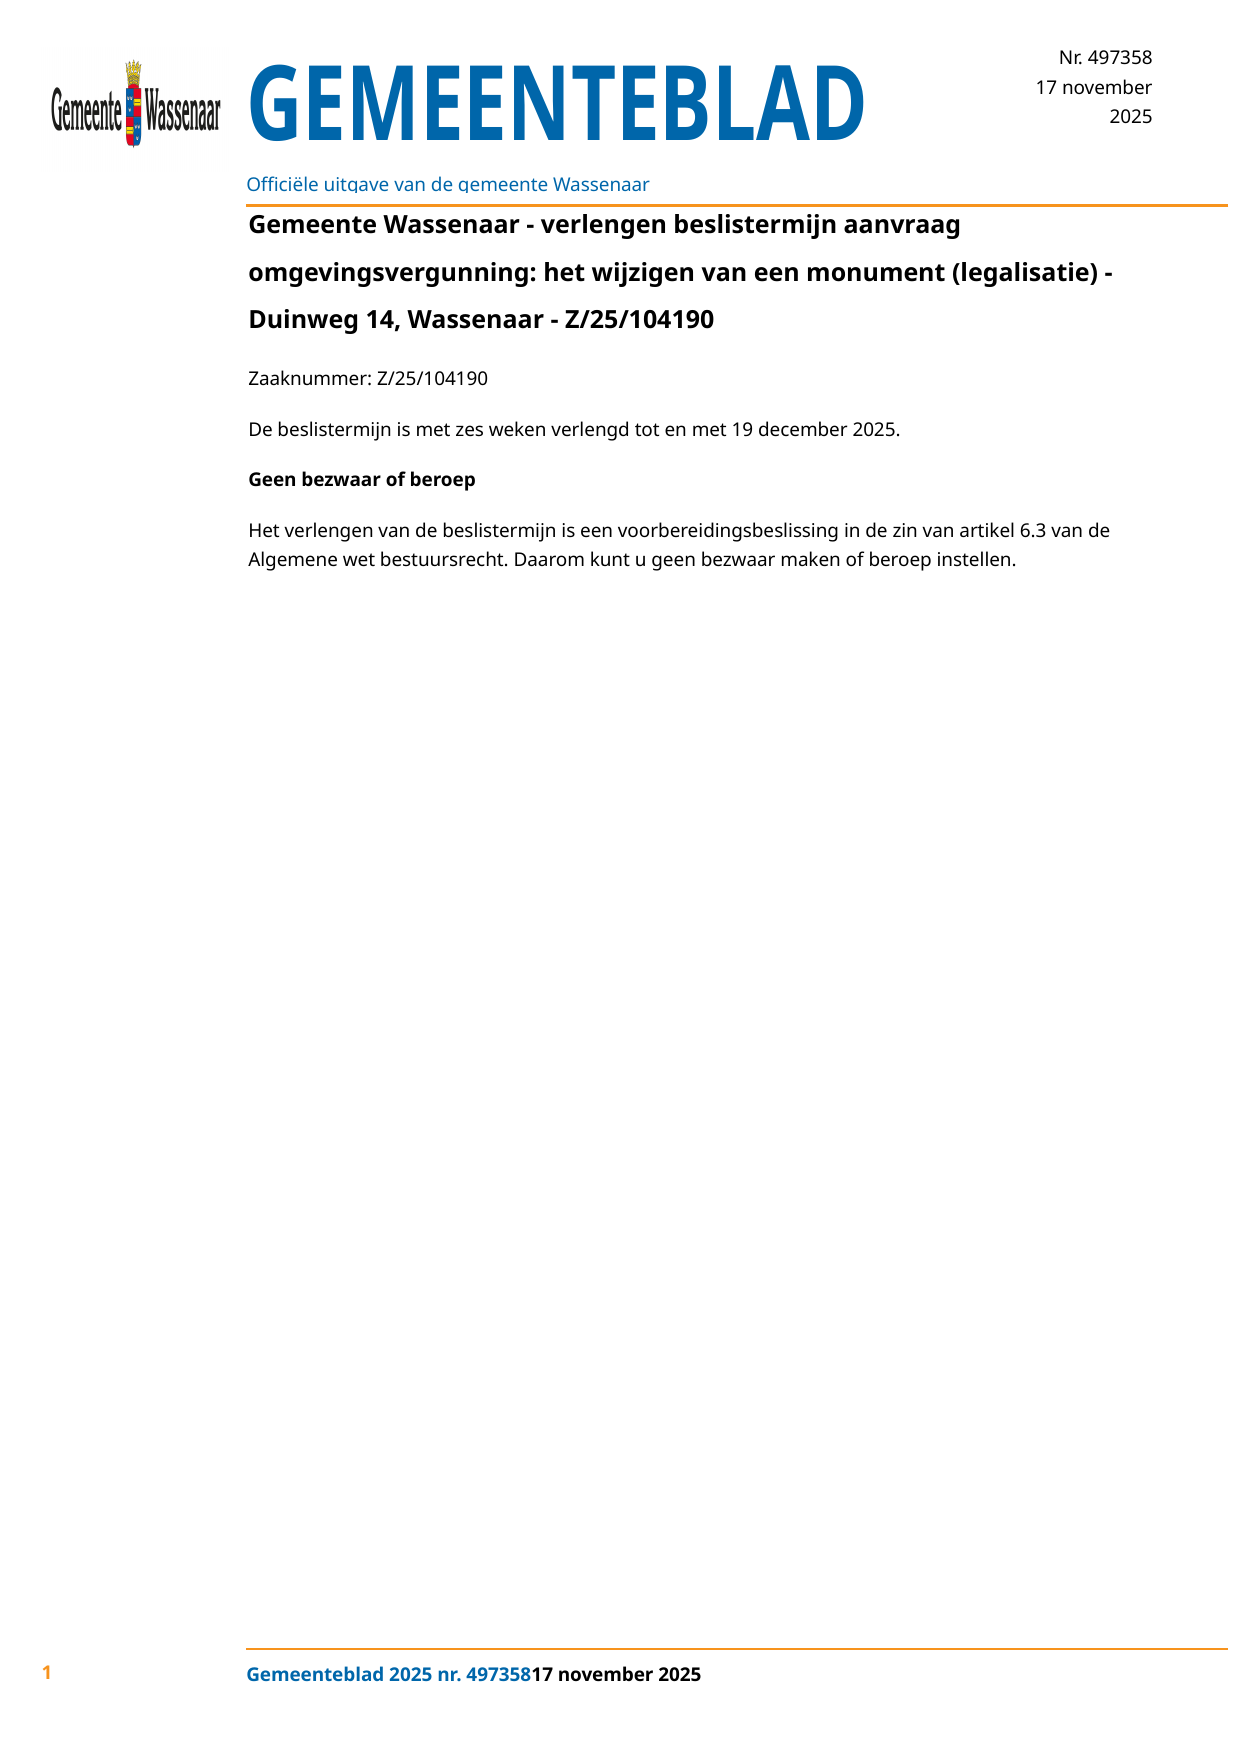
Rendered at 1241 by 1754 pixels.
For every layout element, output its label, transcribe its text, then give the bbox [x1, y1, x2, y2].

text De beslistermijn is met zes weken verlengd tot en met 19 december 2025. [248, 416, 1152, 442]
text Het verlengen van de beslistermijn is een voorbereidingsbeslissing in de zin van artikel 6.3 van de Algemene wet bestuursrecht. Daarom kunt u geen bezwaar maken of beroep instellen. [248, 517, 1152, 572]
picture [41, 47, 231, 172]
text Geen bezwaar of beroep [248, 466, 1152, 492]
text Gemeente Wassenaar - verlengen beslistermijn aanvraag omgevingsvergunning: het wijzigen van een monument (legalisatie) - Duinweg 14, Wassenaar - Z/25/104190 [248, 207, 1152, 336]
text Zaaknummer: Z/25/104190 [248, 366, 1152, 391]
